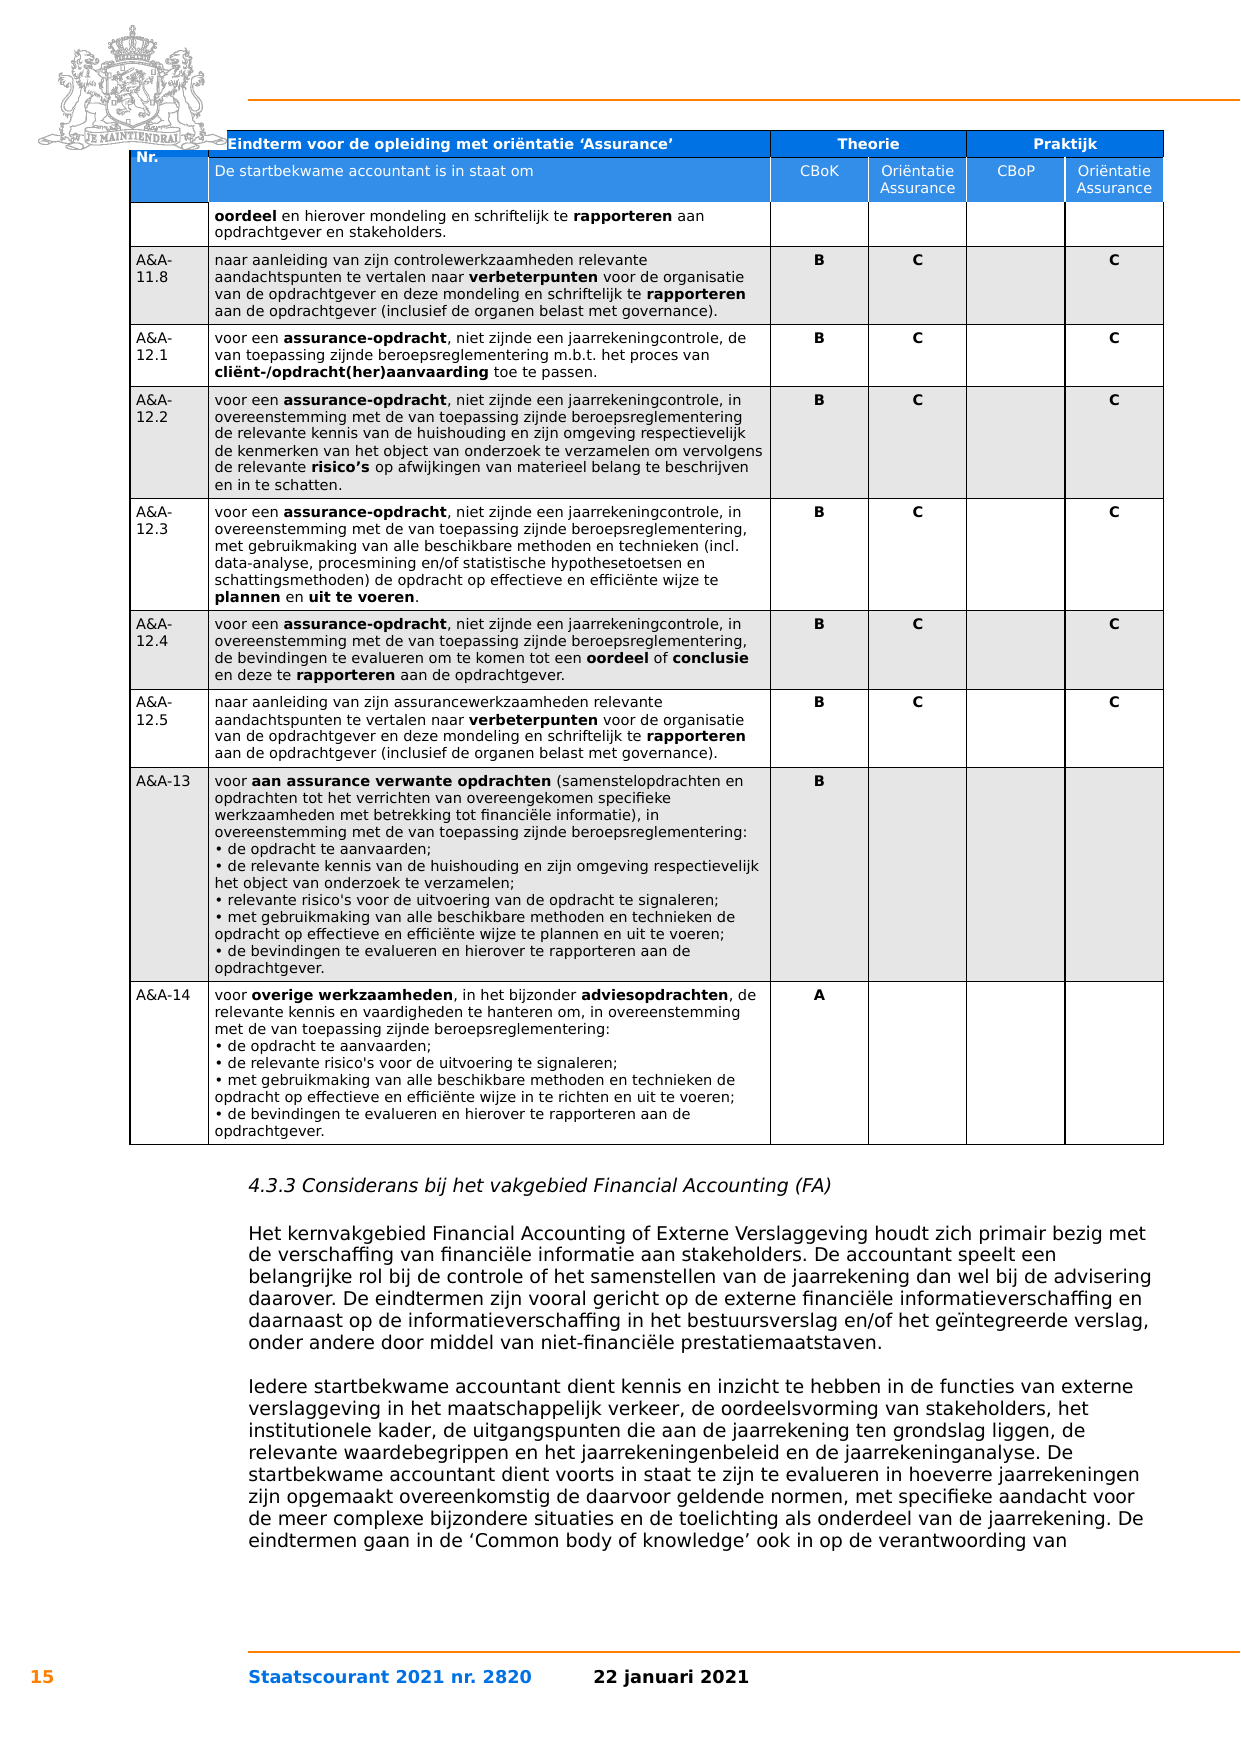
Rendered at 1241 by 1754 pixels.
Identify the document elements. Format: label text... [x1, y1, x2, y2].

table_cell CBoP [967, 158, 1064, 202]
table_cell B [771, 387, 868, 498]
table_cell naar aanleiding van zijn controlewerkzaamheden relevante aandachtspunten te vertalen naar verbeterpunten voor de organisatie van de opdrachtgever en deze mondeling en schriftelijk te rapporteren aan de opdrachtgever (inclusief de organen belast met governance). [209, 247, 770, 324]
table_cell De startbekwame accountant is in staat om [209, 158, 770, 202]
table_cell C [1066, 499, 1163, 610]
table_cell [967, 325, 1064, 386]
table_cell A&A-11.8 [131, 247, 208, 324]
table_cell voor een assurance-opdracht, niet zijnde een jaarrekeningcontrole, in overeenstemming met de van toepassing zijnde beroepsreglementering, met gebruikmaking van alle beschikbare methoden en technieken (incl. data-analyse, procesmining en/of statistische hypothesetoetsen en schattingsmethoden) de opdracht op effectieve en efficiënte wijze te plannen en uit te voeren. [209, 499, 770, 610]
table_header Theorie [771, 131, 966, 157]
table_cell B [771, 247, 868, 324]
table_cell Oriëntatie Assurance [1066, 158, 1163, 202]
table_cell voor aan assurance verwante opdrachten (samenstelopdrachten en opdrachten tot het verrichten van overeengekomen specifieke werkzaamheden met betrekking tot financiële informatie), in overeenstemming met de van toepassing zijnde beroepsreglementering: • de opdracht te aanvaarden; • de relevante kennis van de huishouding en zijn omgeving respectievelijk het object van onderzoek te verzamelen; • relevante risico's voor de uitvoering van de opdracht te signaleren; • met gebruikmaking van alle beschikbare methoden en technieken de opdracht op effectieve en efficiënte wijze te plannen en uit te voeren; • de bevindingen te evalueren en hierover te rapporteren aan de opdrachtgever. [209, 768, 770, 981]
table_cell A [771, 982, 868, 1144]
table_cell Oriëntatie Assurance [869, 158, 966, 202]
table_header [131, 150, 208, 157]
table_cell [967, 982, 1064, 1144]
table_cell [1066, 203, 1163, 246]
table_cell [967, 690, 1064, 767]
table_cell B [771, 325, 868, 386]
table_cell voor een assurance-opdracht, niet zijnde een jaarrekeningcontrole, de van toepassing zijnde beroepsreglementering m.b.t. het proces van cliënt-/opdracht(her)aanvaarding toe te passen. [209, 325, 770, 386]
table_cell voor overige werkzaamheden, in het bijzonder adviesopdrachten, de relevante kennis en vaardigheden te hanteren om, in overeenstemming met de van toepassing zijnde beroepsreglementering: • de opdracht te aanvaarden; • de relevante risico's voor de uitvoering te signaleren; • met gebruikmaking van alle beschikbare methoden en technieken de opdracht op effectieve en efficiënte wijze in te richten en uit te voeren; • de bevindingen te evalueren en hierover te rapporteren aan de opdrachtgever. [209, 982, 770, 1144]
table_cell A&A-12.5 [131, 690, 208, 767]
table_cell A&A-12.4 [131, 611, 208, 689]
table_cell C [1066, 387, 1163, 498]
table_cell B [771, 690, 868, 767]
table_cell [1066, 982, 1163, 1144]
table_cell [869, 768, 966, 981]
table_cell [131, 203, 208, 246]
text Iedere startbekwame accountant dient kennis en inzicht te hebben in de functies van externe verslaggeving in het maatschappelijk verkeer, de oordeelsvorming van stakeholders, het institutionele kader, de uitgangspunten die aan de jaarrekening ten grondslag liggen, de relevante waardebegrippen en het jaarrekeningenbeleid en de jaarrekeninganalyse. De startbekwame accountant dient voorts in staat te zijn te evalueren in hoeverre jaarrekeningen zijn opgemaakt overeenkomstig de daarvoor geldende normen, met specifieke aandacht voor de meer complexe bijzondere situaties en de toelichting als onderdeel van de jaarrekening. De eindtermen gaan in de ‘Common body of knowledge’ ook in op de verantwoording van [248, 1376, 1163, 1552]
table_header Praktijk [967, 131, 1163, 157]
text Het kernvakgebied Financial Accounting of Externe Verslaggeving houdt zich primair bezig met de verschaffing van financiële informatie aan stakeholders. De accountant speelt een belangrijke rol bij de controle of het samenstellen van de jaarrekening dan wel bij de advisering daarover. De eindtermen zijn vooral gericht op de externe financiële informatieverschaffing en daarnaast op de informatieverschaffing in het bestuursverslag en/of het geïntegreerde verslag, onder andere door middel van niet-financiële prestatiemaatstaven. [248, 1222, 1163, 1354]
table_cell [967, 768, 1064, 981]
table_cell [967, 611, 1064, 689]
table_cell C [1066, 611, 1163, 689]
table_cell A&A-12.3 [131, 499, 208, 610]
table_cell voor een assurance-opdracht, niet zijnde een jaarrekeningcontrole, in overeenstemming met de van toepassing zijnde beroepsreglementering de relevante kennis van de huishouding en zijn omgeving respectievelijk de kenmerken van het object van onderzoek te verzamelen om vervolgens de relevante risico’s op afwijkingen van materieel belang te beschrijven en in te schatten. [209, 387, 770, 498]
table_cell [967, 247, 1064, 324]
table_cell C [869, 387, 966, 498]
picture [38, 25, 227, 150]
table_cell C [1066, 247, 1163, 324]
table_cell C [869, 499, 966, 610]
table_cell oordeel en hierover mondeling en schriftelijk te rapporteren aan opdrachtgever en stakeholders. [209, 203, 770, 246]
table_cell [771, 203, 868, 246]
table_cell CBoK [771, 158, 868, 202]
table_cell B [771, 768, 868, 981]
table_cell A&A-12.2 [131, 387, 208, 498]
table_cell A&A-14 [131, 982, 208, 1144]
table_cell C [1066, 325, 1163, 386]
table_cell A&A-12.1 [131, 325, 208, 386]
table_cell A&A-13 [131, 768, 208, 981]
table_cell [967, 499, 1064, 610]
table_cell C [1066, 690, 1163, 767]
table_cell [869, 203, 966, 246]
table_cell C [869, 247, 966, 324]
table_header Eindterm voor de opleiding met oriëntatie ‘Assurance’ [209, 131, 770, 157]
table_cell [869, 982, 966, 1144]
table_cell [967, 203, 1064, 246]
table_cell B [771, 499, 868, 610]
subtitle 4.3.3 Considerans bij het vakgebied Financial Accounting (FA) [248, 1175, 1163, 1197]
table_cell C [869, 611, 966, 689]
table_cell [1066, 768, 1163, 981]
table_cell naar aanleiding van zijn assurancewerkzaamheden relevante aandachtspunten te vertalen naar verbeterpunten voor de organisatie van de opdrachtgever en deze mondeling en schriftelijk te rapporteren aan de opdrachtgever (inclusief de organen belast met governance). [209, 690, 770, 767]
table_cell C [869, 690, 966, 767]
table_cell voor een assurance-opdracht, niet zijnde een jaarrekeningcontrole, in overeenstemming met de van toepassing zijnde beroepsreglementering, de bevindingen te evalueren om te komen tot een oordeel of conclusie en deze te rapporteren aan de opdrachtgever. [209, 611, 770, 689]
table_cell [967, 387, 1064, 498]
table_cell C [869, 325, 966, 386]
table_cell B [771, 611, 868, 689]
